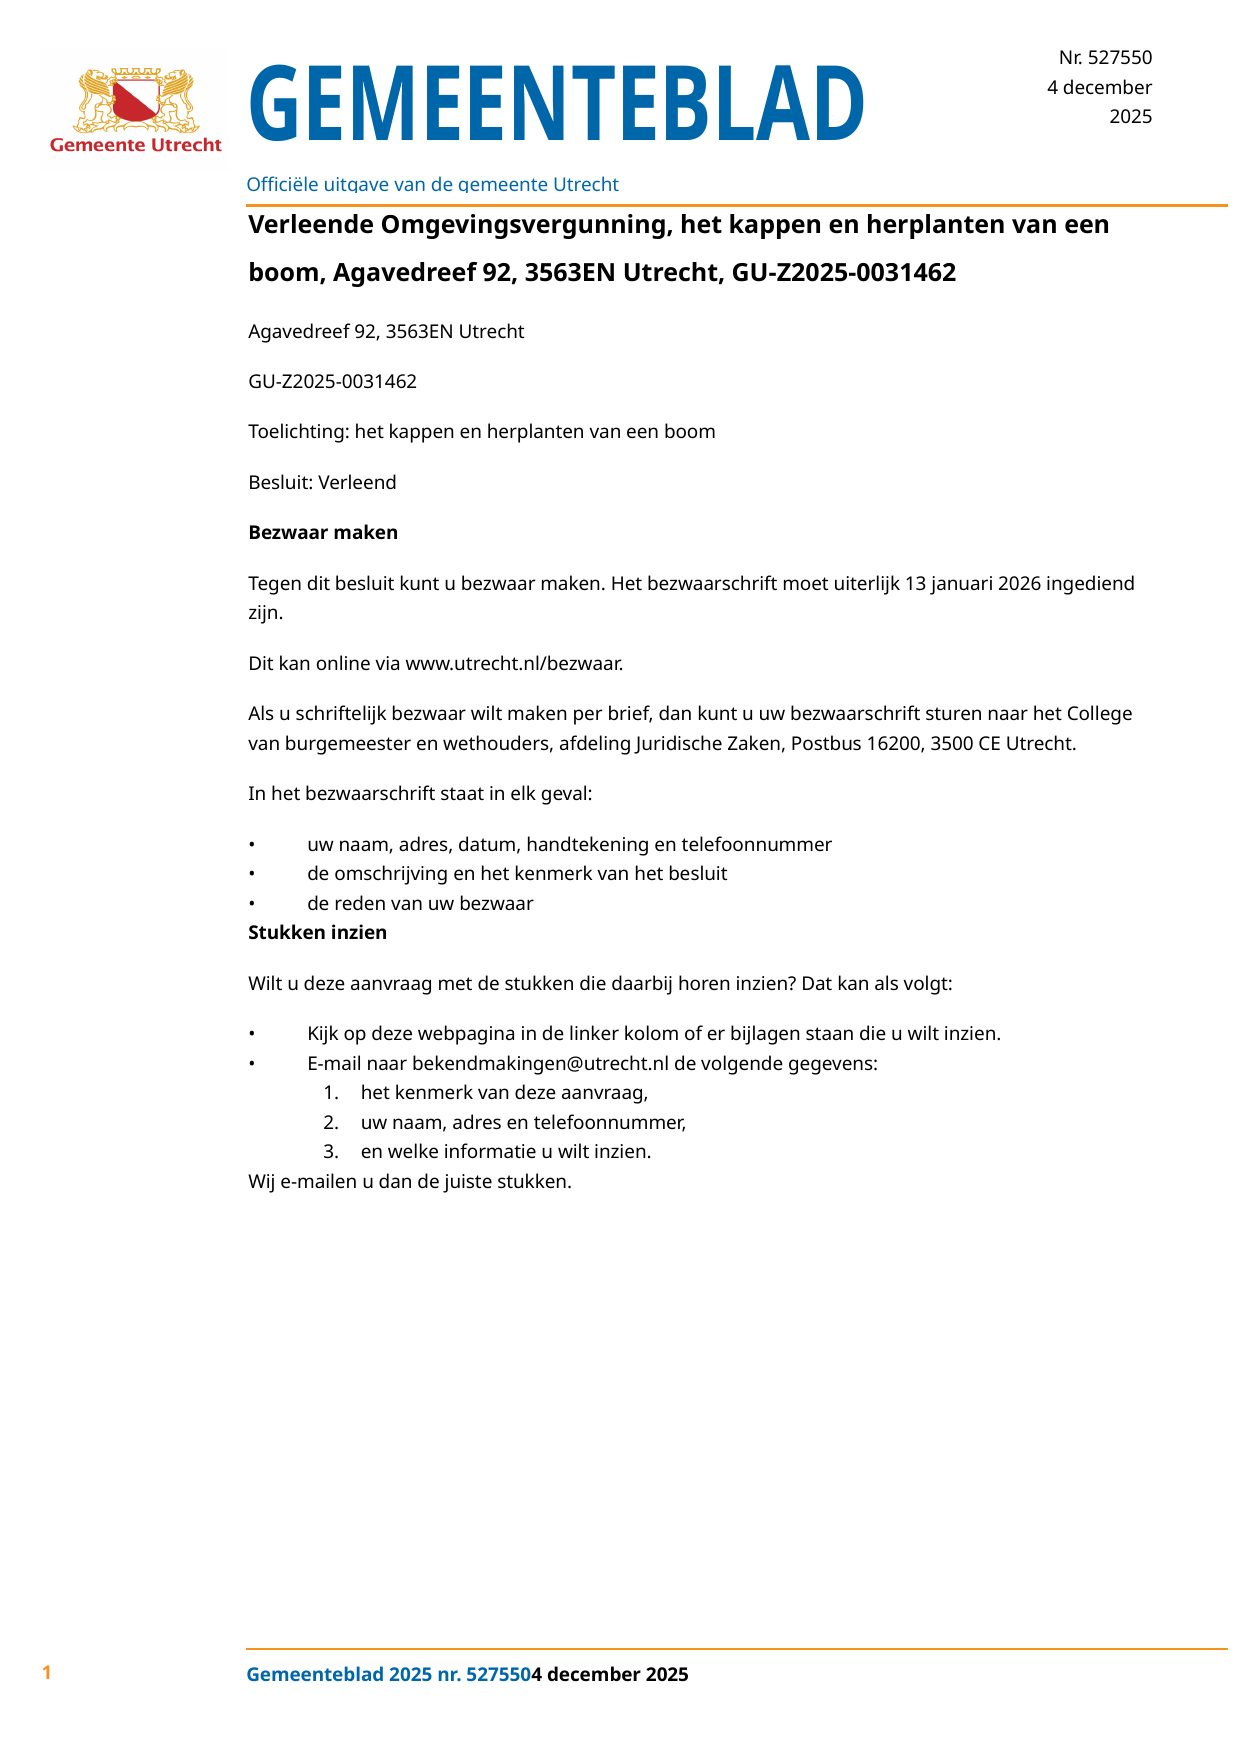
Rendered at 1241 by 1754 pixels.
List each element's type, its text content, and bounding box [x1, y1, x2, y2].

list de reden van uw bezwaar [248, 890, 1152, 916]
text Toelichting: het kappen en herplanten van een boom [248, 419, 1152, 444]
list E-mail naar bekendmakingen@utrecht.nl de volgende gegevens: [248, 1050, 1152, 1076]
text Tegen dit besluit kunt u bezwaar maken. Het bezwaarschrift moet uiterlijk 13 januari 2026 ingediend zijn. [248, 570, 1152, 625]
text Stukken inzien [248, 919, 1152, 945]
list Kijk op deze webpagina in de linker kolom of er bijlagen staan die u wilt inzien. [248, 1020, 1152, 1046]
list uw naam, adres, datum, handtekening en telefoonnummer [248, 831, 1152, 857]
text Agavedreef 92, 3563EN Utrecht [248, 318, 1152, 344]
text Dit kan online via www.utrecht.nl/bezwaar. [248, 650, 1152, 676]
text Wij e-mailen u dan de juiste stukken. [248, 1168, 1152, 1194]
text Besluit: Verleend [248, 469, 1152, 495]
text Bezwaar maken [248, 519, 1152, 545]
text Als u schriftelijk bezwaar wilt maken per brief, dan kunt u uw bezwaarschrift sturen naar het College van burgemeester en wethouders, afdeling Juridische Zaken, Postbus 16200, 3500 CE Utrecht. [248, 700, 1152, 756]
text GU-Z2025-0031462 [248, 368, 1152, 394]
text In het bezwaarschrift staat in elk geval: [248, 780, 1152, 806]
list de omschrijving en het kenmerk van het besluit [248, 860, 1152, 886]
list en welke informatie u wilt inzien. [323, 1139, 1152, 1164]
text Verleende Omgevingsvergunning, het kappen en herplanten van een boom, Agavedreef 92, 3563EN Utrecht, GU-Z2025-0031462 [248, 207, 1152, 288]
picture [41, 47, 231, 172]
list uw naam, adres en telefoonnummer, [323, 1109, 1152, 1135]
list het kenmerk van deze aanvraag, [323, 1079, 1152, 1105]
text Wilt u deze aanvraag met de stukken die daarbij horen inzien? Dat kan als volgt: [248, 970, 1152, 996]
